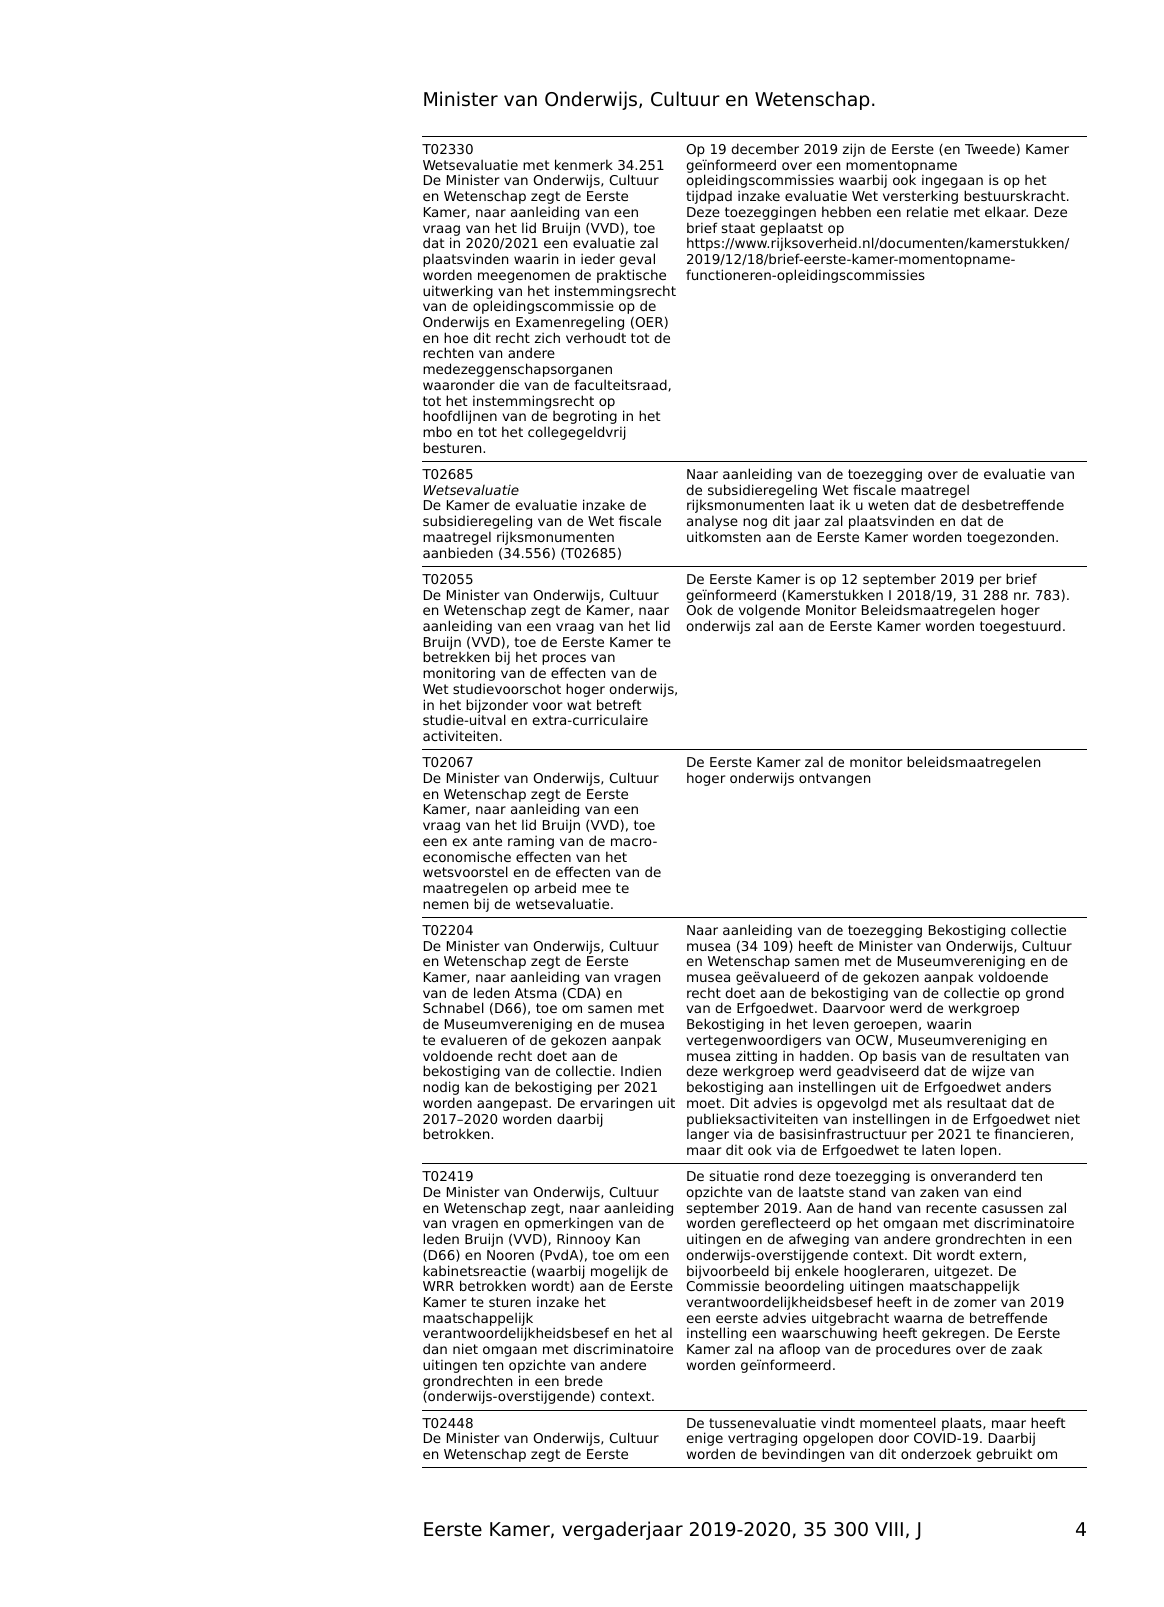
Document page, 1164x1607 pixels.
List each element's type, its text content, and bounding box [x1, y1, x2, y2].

table_cell T02204 De Minister van Onderwijs, Cultuur en Wetenschap zegt de Eerste Kamer, naar aanleiding van vragen van de leden Atsma (CDA) en Schnabel (D66), toe om samen met de Museumvereniging en de musea te evalueren of de gekozen aanpak voldoende recht doet aan de bekostiging van de collectie. Indien nodig kan de bekostiging per 2021 worden aangepast. De ervaringen uit 2017–2020 worden daarbij betrokken. [422, 918, 680, 1163]
table_cell T02448 De Minister van Onderwijs, Cultuur en Wetenschap zegt de Eerste [422, 1411, 680, 1467]
table_cell De tussenevaluatie vindt momenteel plaats, maar heeft enige vertraging opgelopen door COVID-19. Daarbij worden de bevindingen van dit onderzoek gebruikt om [680, 1411, 1087, 1467]
table_cell De Eerste Kamer zal de monitor beleidsmaatregelen hoger onderwijs ontvangen [680, 750, 1087, 917]
subtitle Minister van Onderwijs, Cultuur en Wetenschap. [77, 89, 1087, 111]
table_cell T02055 De Minister van Onderwijs, Cultuur en Wetenschap zegt de Kamer, naar aanleiding van een vraag van het lid Bruijn (VVD), toe de Eerste Kamer te betrekken bij het proces van monitoring van de effecten van de Wet studievoorschot hoger onderwijs, in het bijzonder voor wat betreft studie-uitval en extra-curriculaire activiteiten. [422, 567, 680, 749]
table_cell T02685 Wetsevaluatie De Kamer de evaluatie inzake de subsidieregeling van de Wet fiscale maatregel rijksmonumenten aanbieden (34.556) (T02685) [422, 462, 680, 566]
table_cell T02419 De Minister van Onderwijs, Cultuur en Wetenschap zegt, naar aanleiding van vragen en opmerkingen van de leden Bruijn (VVD), Rinnooy Kan (D66) en Nooren (PvdA), toe om een kabinetsreactie (waarbij mogelijk de WRR betrokken wordt) aan de Eerste Kamer te sturen inzake het maatschappelijk verantwoordelijkheidsbesef en het al dan niet omgaan met discriminatoire uitingen ten opzichte van andere grondrechten in een brede (onderwijs-overstijgende) context. [422, 1164, 680, 1410]
table_cell T02067 De Minister van Onderwijs, Cultuur en Wetenschap zegt de Eerste Kamer, naar aanleiding van een vraag van het lid Bruijn (VVD), toe een ex ante raming van de macro-economische effecten van het wetsvoorstel en de effecten van de maatregelen op arbeid mee te nemen bij de wetsevaluatie. [422, 750, 680, 917]
table_cell Naar aanleiding van de toezegging over de evaluatie van de subsidieregeling Wet fiscale maatregel rijksmonumenten laat ik u weten dat de desbetreffende analyse nog dit jaar zal plaatsvinden en dat de uitkomsten aan de Eerste Kamer worden toegezonden. [680, 462, 1087, 566]
table_cell De Eerste Kamer is op 12 september 2019 per brief geïnformeerd (Kamerstukken I 2018/19, 31 288 nr. 783). Ook de volgende Monitor Beleidsmaatregelen hoger onderwijs zal aan de Eerste Kamer worden toegestuurd. [680, 567, 1087, 749]
table_header Op 19 december 2019 zijn de Eerste (en Tweede) Kamer geïnformeerd over een momentopname opleidingscommissies waarbij ook ingegaan is op het tijdpad inzake evaluatie Wet versterking bestuurskracht. Deze toezeggingen hebben een relatie met elkaar. Deze brief staat geplaatst op https://www.rijksoverheid.nl/documenten/kamerstukken/2019/12/18/brief-eerste-kamer-momentopname-functioneren-opleidingscommissies [680, 137, 1087, 461]
table_header T02330 Wetsevaluatie met kenmerk 34.251 De Minister van Onderwijs, Cultuur en Wetenschap zegt de Eerste Kamer, naar aanleiding van een vraag van het lid Bruijn (VVD), toe dat in 2020/2021 een evaluatie zal plaatsvinden waarin in ieder geval worden meegenomen de praktische uitwerking van het instemmingsrecht van de opleidingscommissie op de Onderwijs en Examenregeling (OER) en hoe dit recht zich verhoudt tot de rechten van andere medezeggenschapsorganen waaronder die van de faculteitsraad, tot het instemmingsrecht op hoofdlijnen van de begroting in het mbo en tot het collegegeldvrij besturen. [422, 137, 680, 461]
table_cell Naar aanleiding van de toezegging Bekostiging collectie musea (34 109) heeft de Minister van Onderwijs, Cultuur en Wetenschap samen met de Museumvereniging en de musea geëvalueerd of de gekozen aanpak voldoende recht doet aan de bekostiging van de collectie op grond van de Erfgoedwet. Daarvoor werd de werkgroep Bekostiging in het leven geroepen, waarin vertegenwoordigers van OCW, Museumvereniging en musea zitting in hadden. Op basis van de resultaten van deze werkgroep werd geadviseerd dat de wijze van bekostiging aan instellingen uit de Erfgoedwet anders moet. Dit advies is opgevolgd met als resultaat dat de publieksactiviteiten van instellingen in de Erfgoedwet niet langer via de basisinfrastructuur per 2021 te financieren, maar dit ook via de Erfgoedwet te laten lopen. [680, 918, 1087, 1163]
table_cell De situatie rond deze toezegging is onveranderd ten opzichte van de laatste stand van zaken van eind september 2019. Aan de hand van recente casussen zal worden gereflecteerd op het omgaan met discriminatoire uitingen en de afweging van andere grondrechten in een onderwijs-overstijgende context. Dit wordt extern, bijvoorbeeld bij enkele hoogleraren, uitgezet. De Commissie beoordeling uitingen maatschappelijk verantwoordelijkheidsbesef heeft in de zomer van 2019 een eerste advies uitgebracht waarna de betreffende instelling een waarschuwing heeft gekregen. De Eerste Kamer zal na afloop van de procedures over de zaak worden geïnformeerd. [680, 1164, 1087, 1410]
